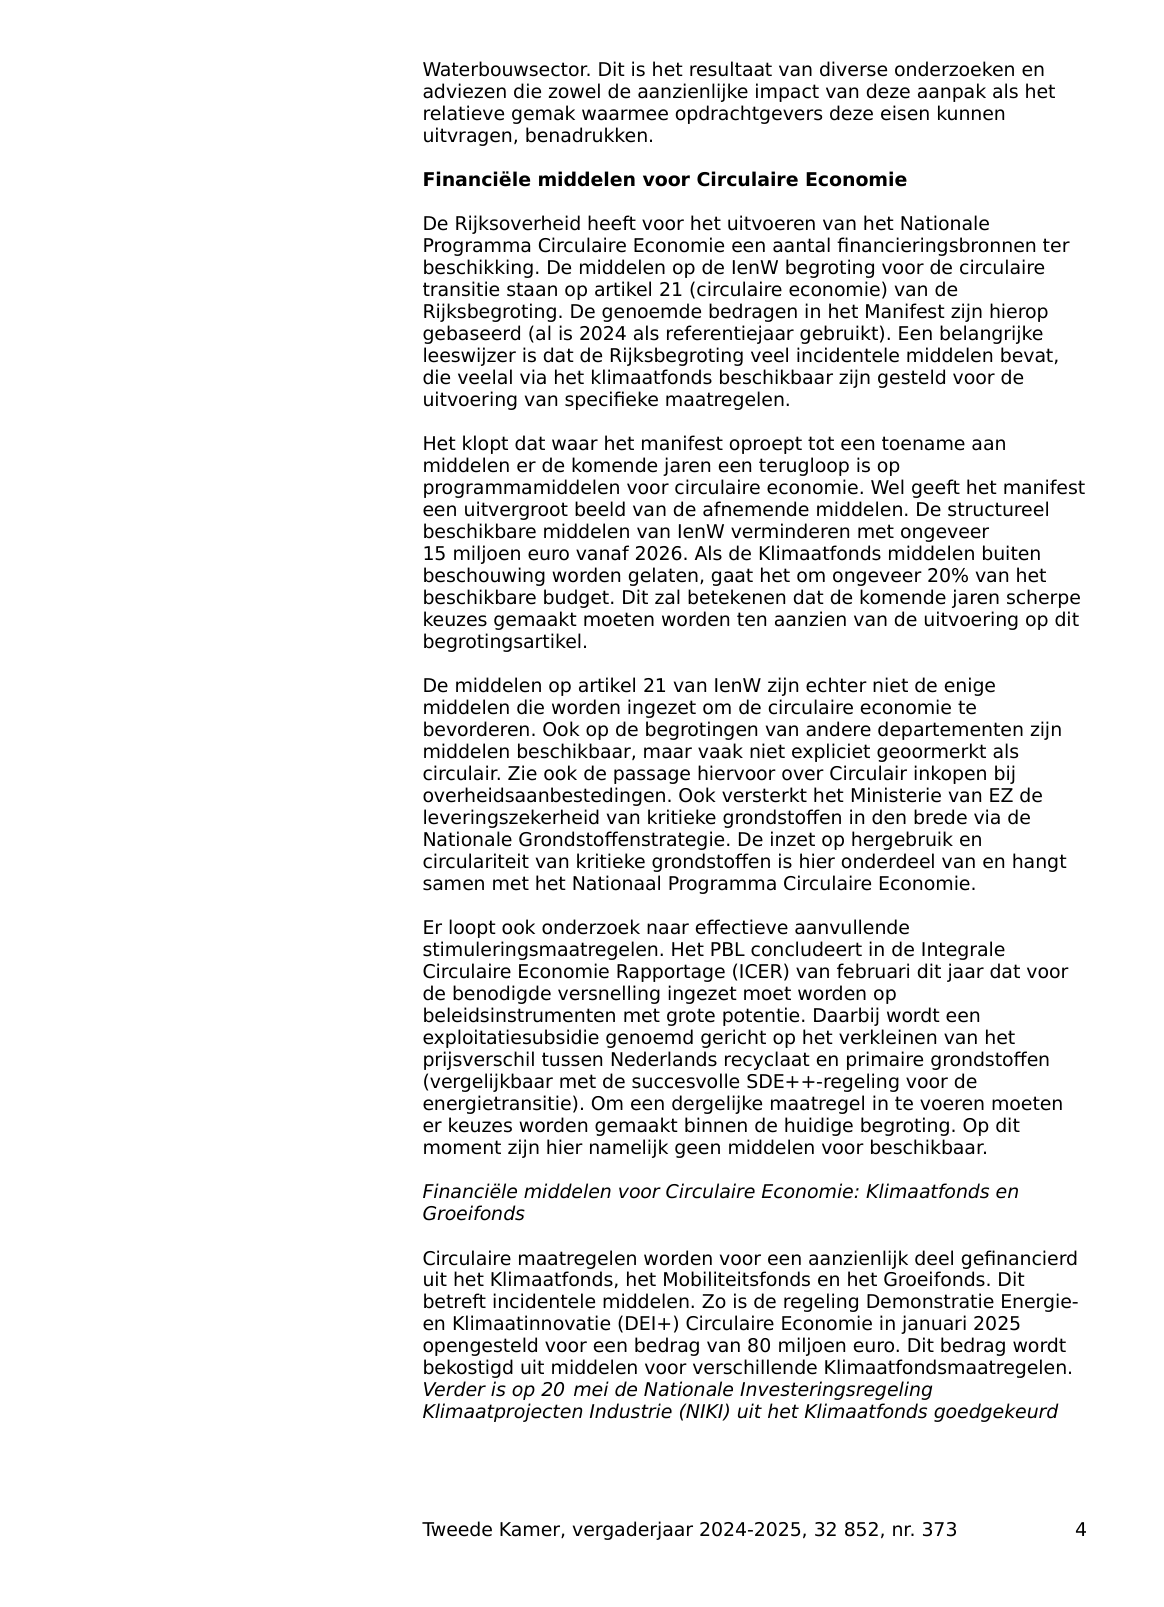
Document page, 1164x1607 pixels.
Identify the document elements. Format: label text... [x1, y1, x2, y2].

text Er loopt ook onderzoek naar effectieve aanvullende stimuleringsmaatregelen. Het PBL concludeert in de Integrale Circulaire Economie Rapportage (ICER) van februari dit jaar dat voor de benodigde versnelling ingezet moet worden op beleidsinstrumenten met grote potentie. Daarbij wordt een exploitatiesubsidie genoemd gericht op het verkleinen van het prijsverschil tussen Nederlands recyclaat en primaire grondstoffen (vergelijkbaar met de succesvolle SDE++-regeling voor de energietransitie). Om een dergelijke maatregel in te voeren moeten er keuzes worden gemaakt binnen de huidige begroting. Op dit moment zijn hier namelijk geen middelen voor beschikbaar. [422, 917, 1087, 1159]
subtitle Financiële middelen voor Circulaire Economie: Klimaatfonds en Groeifonds [422, 1181, 1087, 1225]
text Waterbouwsector. Dit is het resultaat van diverse onderzoeken en adviezen die zowel de aanzienlijke impact van deze aanpak als het relatieve gemak waarmee opdrachtgevers deze eisen kunnen uitvragen, benadrukken. [422, 59, 1087, 147]
text De middelen op artikel 21 van IenW zijn echter niet de enige middelen die worden ingezet om de circulaire economie te bevorderen. Ook op de begrotingen van andere departementen zijn middelen beschikbaar, maar vaak niet expliciet geoormerkt als circulair. Zie ook de passage hiervoor over Circulair inkopen bij overheidsaanbestedingen. Ook versterkt het Ministerie van EZ de leveringszekerheid van kritieke grondstoffen in den brede via de Nationale Grondstoffenstrategie. De inzet op hergebruik en circulariteit van kritieke grondstoffen is hier onderdeel van en hangt samen met het Nationaal Programma Circulaire Economie. [422, 675, 1087, 895]
text De Rijksoverheid heeft voor het uitvoeren van het Nationale Programma Circulaire Economie een aantal financieringsbronnen ter beschikking. De middelen op de IenW begroting voor de circulaire transitie staan op artikel 21 (circulaire economie) van de Rijksbegroting. De genoemde bedragen in het Manifest zijn hierop gebaseerd (al is 2024 als referentiejaar gebruikt). Een belangrijke leeswijzer is dat de Rijksbegroting veel incidentele middelen bevat, die veelal via het klimaatfonds beschikbaar zijn gesteld voor de uitvoering van specifieke maatregelen. [422, 213, 1087, 411]
text Circulaire maatregelen worden voor een aanzienlijk deel gefinancierd uit het Klimaatfonds, het Mobiliteitsfonds en het Groeifonds. Dit betreft incidentele middelen. Zo is de regeling Demonstratie Energie- en Klimaatinnovatie (DEI+) Circulaire Economie in januari 2025 opengesteld voor een bedrag van 80 miljoen euro. Dit bedrag wordt bekostigd uit middelen voor verschillende Klimaatfondsmaatregelen. Verder is op 20 mei de Nationale Investeringsregeling Klimaatprojecten Industrie (NIKI) uit het Klimaatfonds goedgekeurd [422, 1247, 1087, 1423]
subtitle Financiële middelen voor Circulaire Economie [422, 169, 1087, 191]
text Het klopt dat waar het manifest oproept tot een toename aan middelen er de komende jaren een terugloop is op programmamiddelen voor circulaire economie. Wel geeft het manifest een uitvergroot beeld van de afnemende middelen. De structureel beschikbare middelen van IenW verminderen met ongeveer 15 miljoen euro vanaf 2026. Als de Klimaatfonds middelen buiten beschouwing worden gelaten, gaat het om ongeveer 20% van het beschikbare budget. Dit zal betekenen dat de komende jaren scherpe keuzes gemaakt moeten worden ten aanzien van de uitvoering op dit begrotingsartikel. [422, 433, 1087, 653]
